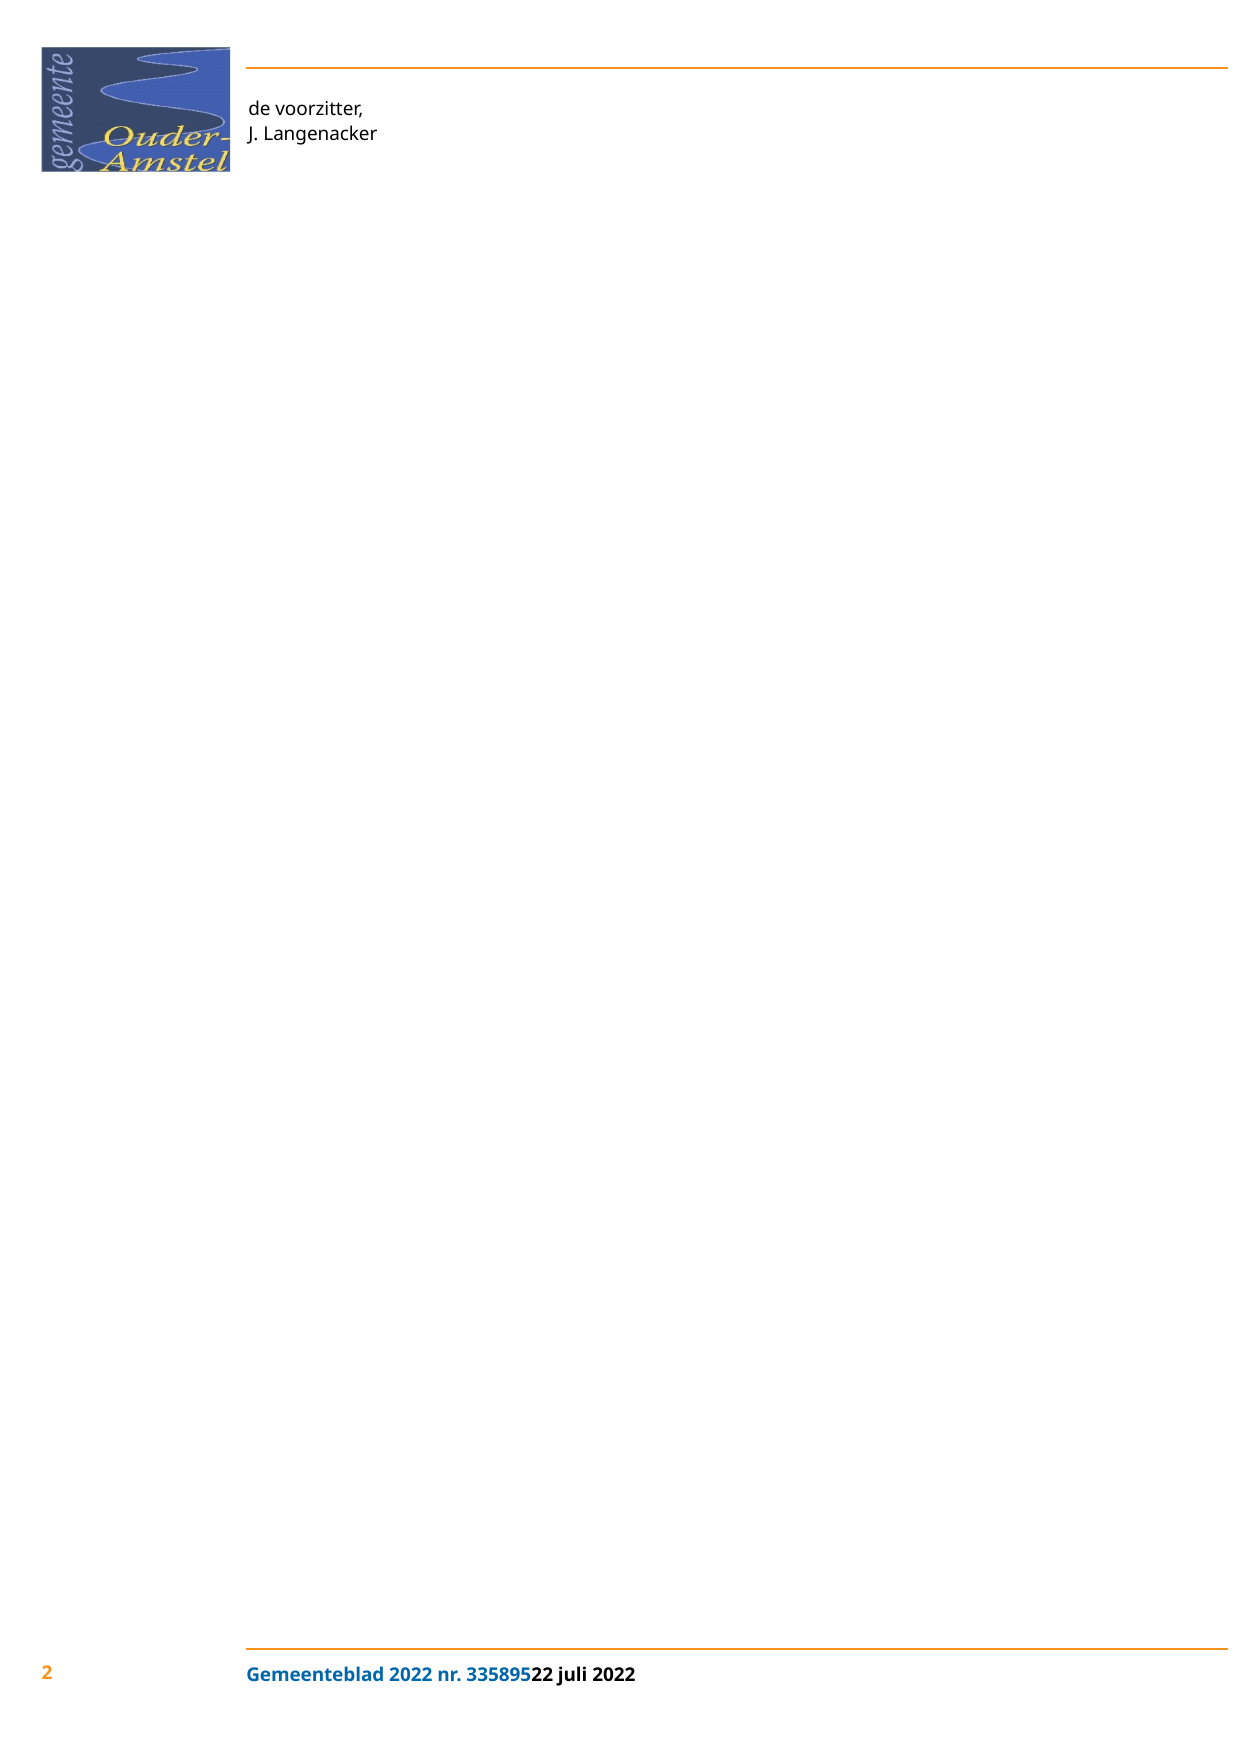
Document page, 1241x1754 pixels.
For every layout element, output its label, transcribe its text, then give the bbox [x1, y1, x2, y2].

text J. Langenacker [248, 121, 1152, 146]
text de voorzitter, [248, 95, 1152, 121]
picture [41, 47, 231, 172]
